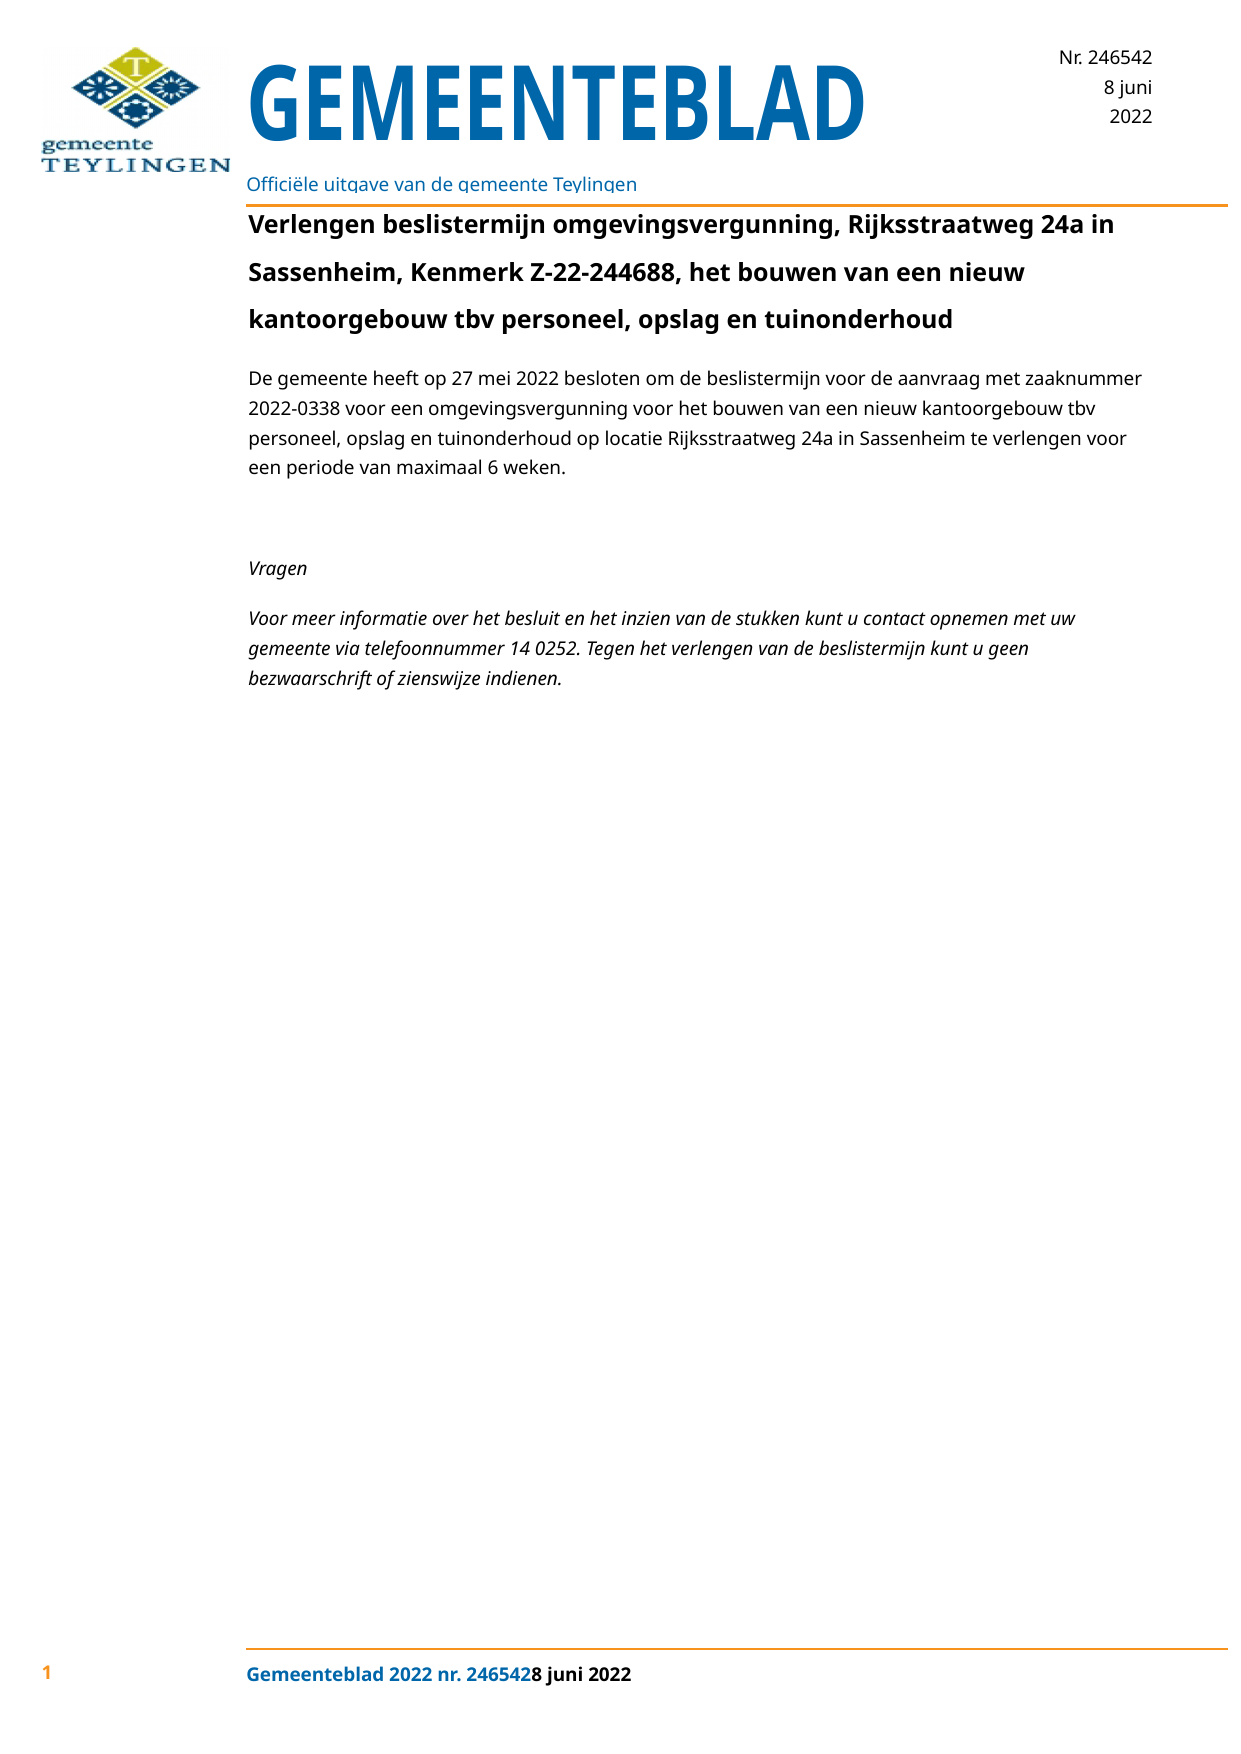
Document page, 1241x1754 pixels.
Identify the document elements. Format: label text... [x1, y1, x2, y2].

text De gemeente heeft op 27 mei 2022 besloten om de beslistermijn voor de aanvraag met zaaknummer 2022-0338 voor een omgevingsvergunning voor het bouwen van een nieuw kantoorgebouw tbv personeel, opslag en tuinonderhoud op locatie Rijksstraatweg 24a in Sassenheim te verlengen voor een periode van maximaal 6 weken. [248, 366, 1152, 480]
picture [41, 47, 231, 172]
text Vragen [248, 555, 1152, 581]
text Verlengen beslistermijn omgevingsvergunning, Rijksstraatweg 24a in Sassenheim, Kenmerk Z-22-244688, het bouwen van een nieuw kantoorgebouw tbv personeel, opslag en tuinonderhoud [248, 207, 1152, 336]
text Voor meer informatie over het besluit en het inzien van de stukken kunt u contact opnemen met uw gemeente via telefoonnummer 14 0252. Tegen het verlengen van de beslistermijn kunt u geen bezwaarschrift of zienswijze indienen. [248, 606, 1152, 690]
